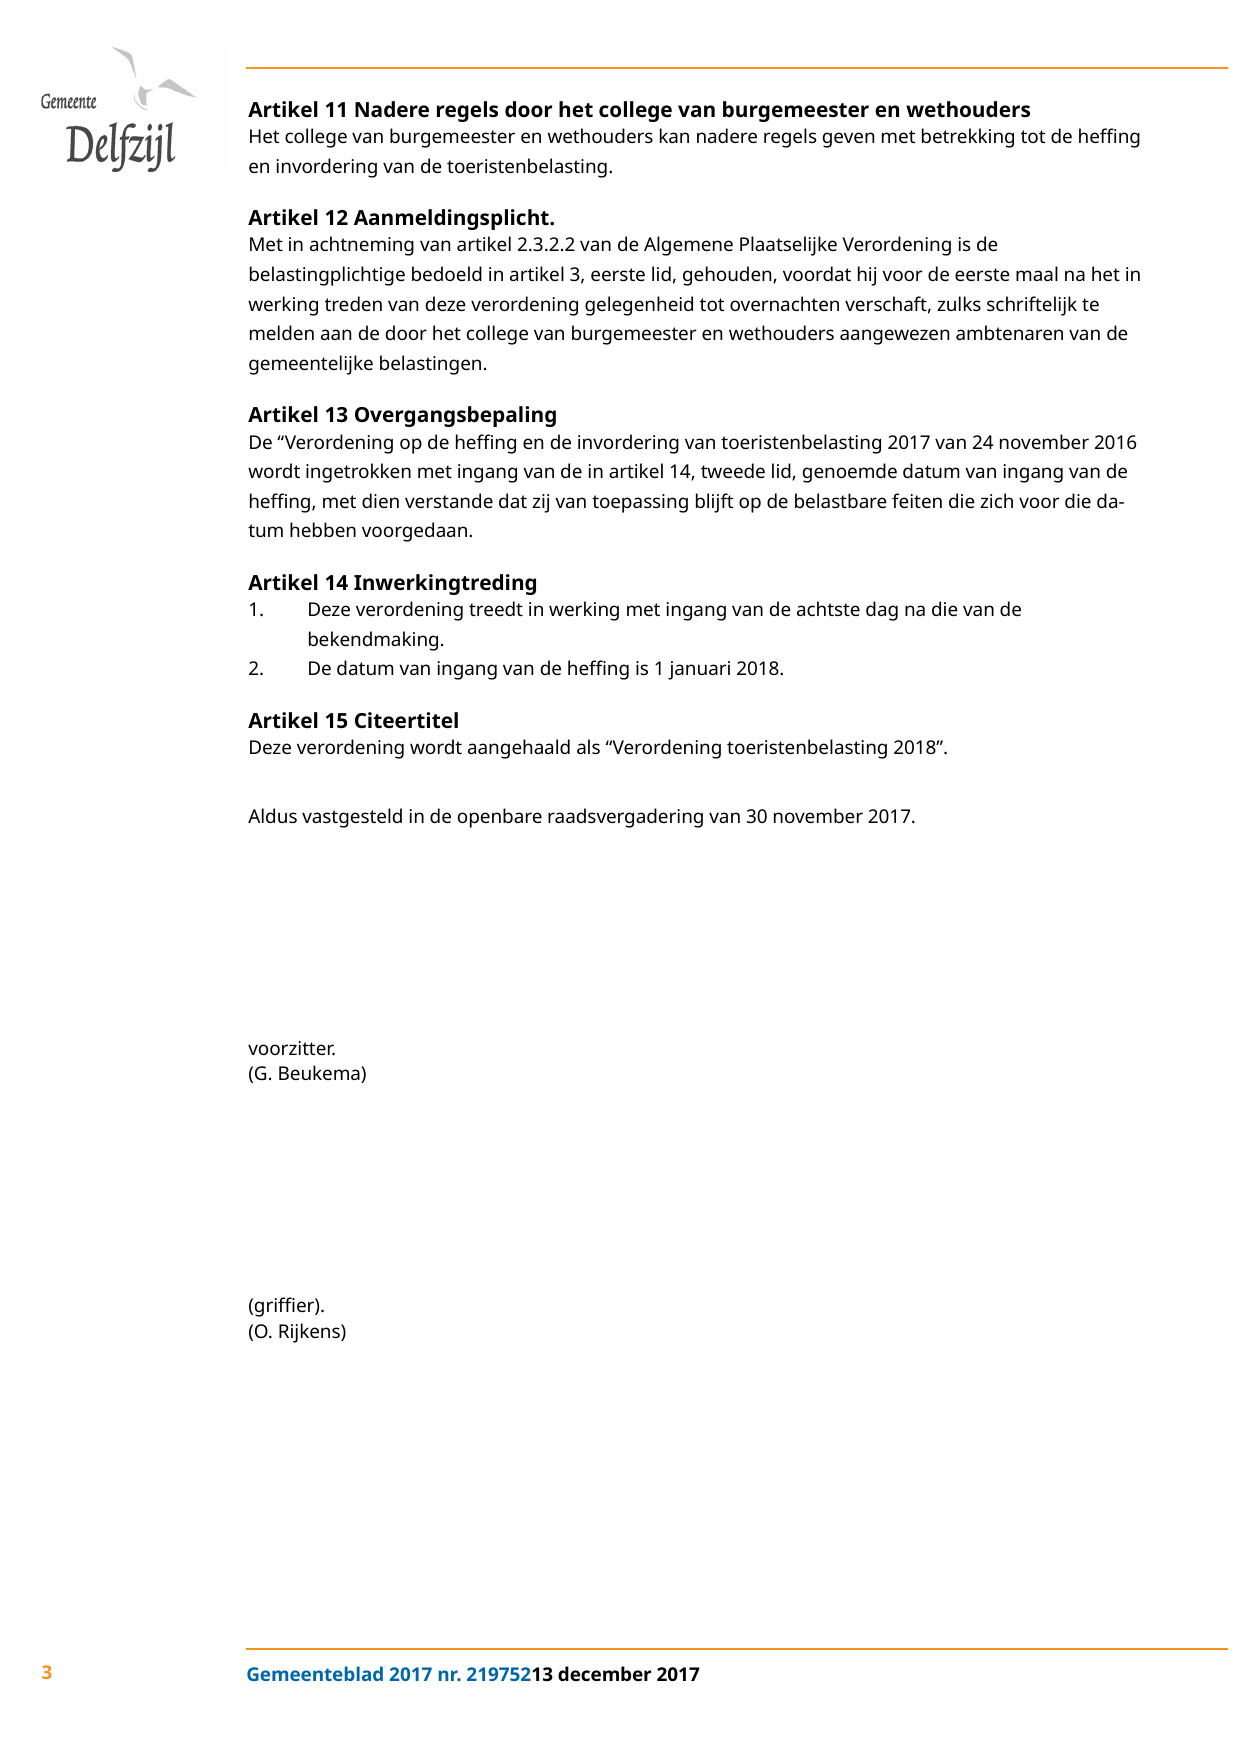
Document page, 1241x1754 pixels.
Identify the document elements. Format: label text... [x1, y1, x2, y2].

text Artikel 13 Overgangsbepaling [248, 400, 1152, 429]
text voorzitter. [248, 1035, 1152, 1061]
text (G. Beukema) [248, 1061, 1152, 1086]
text Met in achtneming van artikel 2.3.2.2 van de Algemene Plaatselijke Verordening is de belastingplichtige bedoeld in artikel 3, eerste lid, gehouden, voordat hij voor de eerste maal na het in werking treden van deze verordening gelegenheid tot overnachten verschaft, zulks schriftelijk te melden aan de door het college van burgemeester en wethouders aangewezen ambtenaren van de gemeentelijke belastingen. [248, 232, 1152, 376]
text (O. Rijkens) [248, 1318, 1152, 1344]
text De “Verordening op de heffing en de invordering van toeristenbelasting 2017 van 24 november 2016 wordt ingetrokken met ingang van de in artikel 14, tweede lid, genoemde datum van ingang van de heffing, met dien verstande dat zij van toepassing blijft op de belastbare feiten die zich voor die da-tum hebben voorgedaan. [248, 429, 1152, 543]
list De datum van ingang van de heffing is 1 januari 2018. [248, 656, 1152, 681]
text (griffier). [248, 1292, 1152, 1318]
text Artikel 15 Citeertitel [248, 706, 1152, 734]
text Artikel 12 Aanmeldingsplicht. [248, 203, 1152, 232]
text Aldus vastgesteld in de openbare raadsvergadering van 30 november 2017. [248, 803, 1152, 829]
list Deze verordening treedt in werking met ingang van de achtste dag na die van de bekendmaking. [248, 596, 1152, 652]
text Artikel 11 Nadere regels door het college van burgemeester en wethouders [248, 95, 1152, 123]
text Deze verordening wordt aangehaald als “Verordening toeristenbelasting 2018”. [248, 734, 1152, 760]
picture [41, 47, 231, 172]
text Artikel 14 Inwerkingtreding [248, 568, 1152, 596]
text Het college van burgemeester en wethouders kan nadere regels geven met betrekking tot de heffing en invordering van de toeristenbelasting. [248, 123, 1152, 178]
